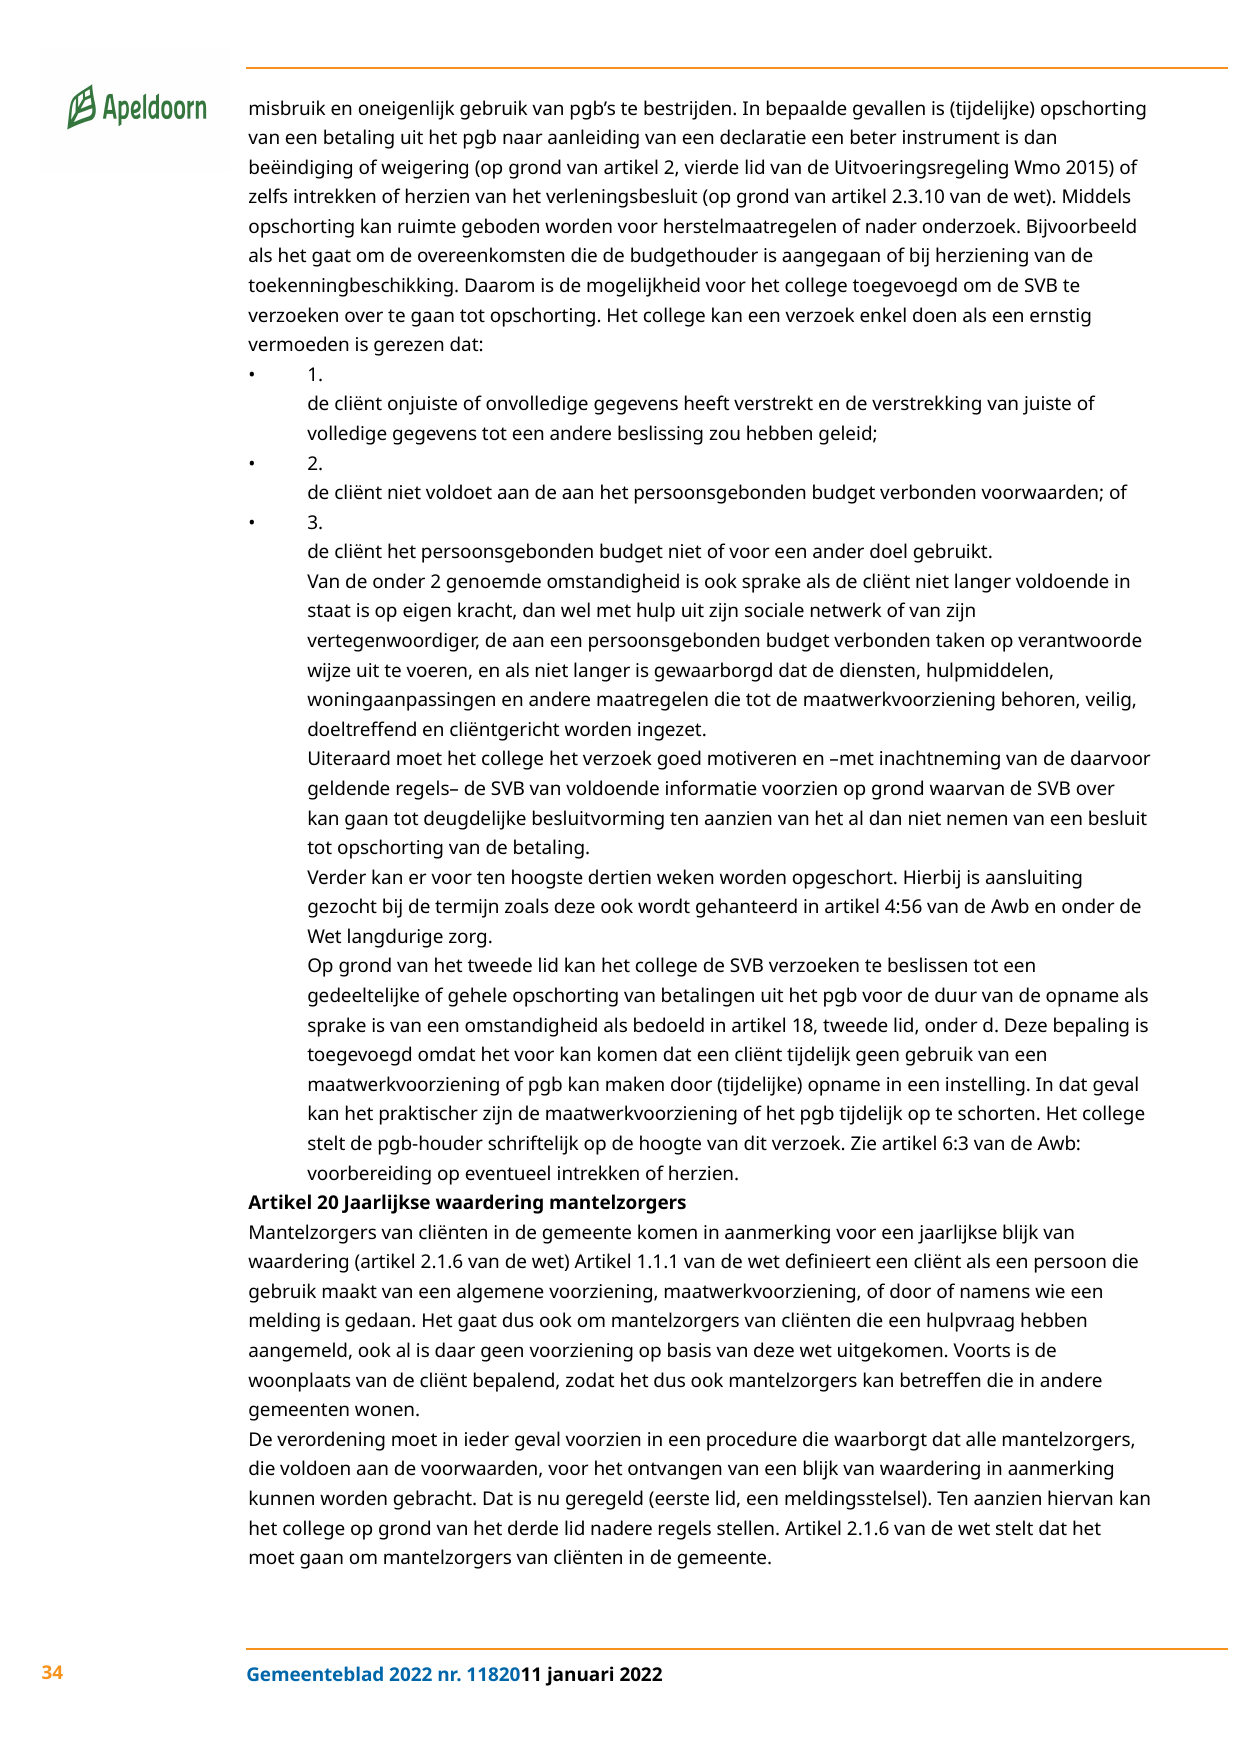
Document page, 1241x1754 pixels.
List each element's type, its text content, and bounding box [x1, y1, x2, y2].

list 2. [248, 450, 1152, 476]
list de cliënt het persoonsgebonden budget niet of voor een ander doel gebruikt. [248, 538, 1152, 564]
text Artikel 20 Jaarlijkse waardering mantelzorgers [248, 1189, 1152, 1215]
list Uiteraard moet het college het verzoek goed motiveren en –met inachtneming van de daarvoor geldende regels– de SVB van voldoende informatie voorzien op grond waarvan de SVB over kan gaan tot deugdelijke besluitvorming ten aanzien van het al dan niet nemen van een besluit tot opschorting van de betaling. [248, 746, 1152, 860]
list de cliënt onjuiste of onvolledige gegevens heeft verstrekt en de verstrekking van juiste of volledige gegevens tot een andere beslissing zou hebben geleid; [248, 391, 1152, 446]
list Verder kan er voor ten hoogste dertien weken worden opgeschort. Hierbij is aansluiting gezocht bij de termijn zoals deze ook wordt gehanteerd in artikel 4:56 van de Awb en onder de Wet langdurige zorg. [248, 864, 1152, 949]
list de cliënt niet voldoet aan de aan het persoonsgebonden budget verbonden voorwaarden; of [248, 479, 1152, 505]
text De verordening moet in ieder geval voorzien in een procedure die waarborgt dat alle mantelzorgers, die voldoen aan de voorwaarden, voor het ontvangen van een blijk van waardering in aanmerking kunnen worden gebracht. Dat is nu geregeld (eerste lid, een meldingsstelsel). Ten aanzien hiervan kan het college op grond van het derde lid nadere regels stellen. Artikel 2.1.6 van de wet stelt dat het moet gaan om mantelzorgers van cliënten in de gemeente. [248, 1426, 1152, 1570]
list Op grond van het tweede lid kan het college de SVB verzoeken te beslissen tot een gedeeltelijke of gehele opschorting van betalingen uit het pgb voor de duur van de opname als sprake is van een omstandigheid als bedoeld in artikel 18, tweede lid, onder d. Deze bepaling is toegevoegd omdat het voor kan komen dat een cliënt tijdelijk geen gebruik van een maatwerkvoorziening of pgb kan maken door (tijdelijke) opname in een instelling. In dat geval kan het praktischer zijn de maatwerkvoorziening of het pgb tijdelijk op te schorten. Het college stelt de pgb-houder schriftelijk op de hoogte van dit verzoek. Zie artikel 6:3 van de Awb: voorbereiding op eventueel intrekken of herzien. [248, 953, 1152, 1186]
picture [41, 47, 231, 172]
list 1. [248, 361, 1152, 387]
text misbruik en oneigenlijk gebruik van pgb’s te bestrijden. In bepaalde gevallen is (tijdelijke) opschorting van een betaling uit het pgb naar aanleiding van een declaratie een beter instrument is dan beëindiging of weigering (op grond van artikel 2, vierde lid van de Uitvoeringsregeling Wmo 2015) of zelfs intrekken of herzien van het verleningsbesluit (op grond van artikel 2.3.10 van de wet). Middels opschorting kan ruimte geboden worden voor herstelmaatregelen of nader onderzoek. Bijvoorbeeld als het gaat om de overeenkomsten die de budgethouder is aangegaan of bij herziening van de toekenningbeschikking. Daarom is de mogelijkheid voor het college toegevoegd om de SVB te verzoeken over te gaan tot opschorting. Het college kan een verzoek enkel doen als een ernstig vermoeden is gerezen dat: [248, 95, 1152, 357]
list 3. [248, 509, 1152, 535]
text Mantelzorgers van cliënten in de gemeente komen in aanmerking voor een jaarlijkse blijk van waardering (artikel 2.1.6 van de wet) Artikel 1.1.1 van de wet definieert een cliënt als een persoon die gebruik maakt van een algemene voorziening, maatwerkvoorziening, of door of namens wie een melding is gedaan. Het gaat dus ook om mantelzorgers van cliënten die een hulpvraag hebben aangemeld, ook al is daar geen voorziening op basis van deze wet uitgekomen. Voorts is de woonplaats van de cliënt bepalend, zodat het dus ook mantelzorgers kan betreffen die in andere gemeenten wonen. [248, 1219, 1152, 1422]
list Van de onder 2 genoemde omstandigheid is ook sprake als de cliënt niet langer voldoende in staat is op eigen kracht, dan wel met hulp uit zijn sociale netwerk of van zijn vertegenwoordiger, de aan een persoonsgebonden budget verbonden taken op verantwoorde wijze uit te voeren, en als niet langer is gewaarborgd dat de diensten, hulpmiddelen, woningaanpassingen en andere maatregelen die tot de maatwerkvoorziening behoren, veilig, doeltreffend en cliëntgericht worden ingezet. [248, 568, 1152, 742]
